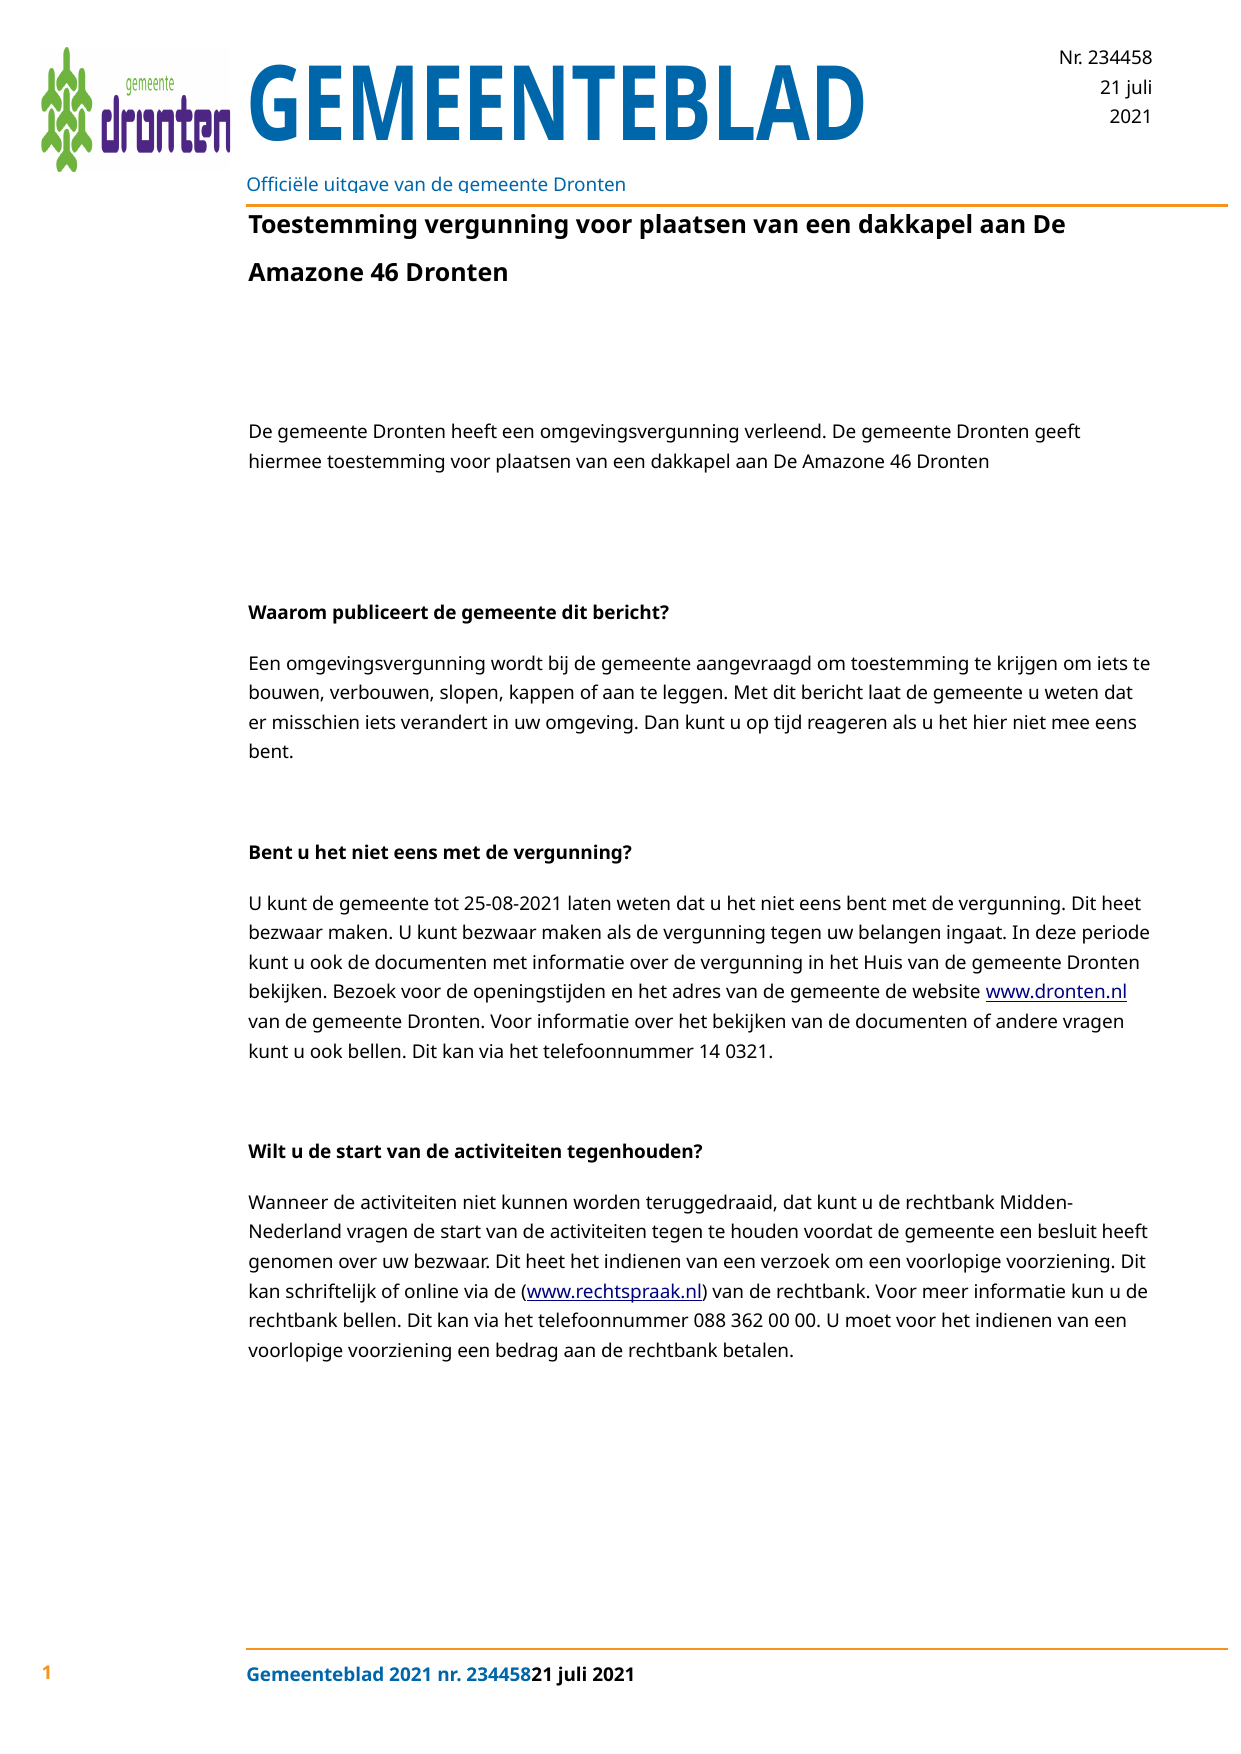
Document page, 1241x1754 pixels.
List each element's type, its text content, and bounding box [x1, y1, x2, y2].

text U kunt de gemeente tot 25-08-2021 laten weten dat u het niet eens bent met de vergunning. Dit heet bezwaar maken. U kunt bezwaar maken als de vergunning tegen uw belangen ingaat. In deze periode kunt u ook de documenten met informatie over de vergunning in het Huis van de gemeente Dronten bekijken. Bezoek voor de openingstijden en het adres van de gemeente de website www.dronten.nl van de gemeente Dronten. Voor informatie over het bekijken van de documenten of andere vragen kunt u ook bellen. Dit kan via het telefoonnummer 14 0321. [248, 890, 1152, 1064]
picture [41, 47, 231, 172]
text Waarom publiceert de gemeente dit bericht? [248, 599, 1152, 625]
text De gemeente Dronten heeft een omgevingsvergunning verleend. De gemeente Dronten geeft hiermee toestemming voor plaatsen van een dakkapel aan De Amazone 46 Dronten [248, 419, 1152, 474]
text Bent u het niet eens met de vergunning? [248, 839, 1152, 865]
text Wilt u de start van de activiteiten tegenhouden? [248, 1139, 1152, 1164]
text Een omgevingsvergunning wordt bij de gemeente aangevraagd om toestemming te krijgen om iets te bouwen, verbouwen, slopen, kappen of aan te leggen. Met dit bericht laat de gemeente u weten dat er misschien iets verandert in uw omgeving. Dan kunt u op tijd reageren als u het hier niet mee eens bent. [248, 650, 1152, 764]
text Wanneer de activiteiten niet kunnen worden teruggedraaid, dat kunt u de rechtbank Midden-Nederland vragen de start van de activiteiten tegen te houden voordat de gemeente een besluit heeft genomen over uw bezwaar. Dit heet het indienen van een verzoek om een voorlopige voorziening. Dit kan schriftelijk of online via de (www.rechtspraak.nl) van de rechtbank. Voor meer informatie kun u de rechtbank bellen. Dit kan via het telefoonnummer 088 362 00 00. U moet voor het indienen van een voorlopige voorziening een bedrag aan de rechtbank betalen. [248, 1189, 1152, 1363]
text Toestemming vergunning voor plaatsen van een dakkapel aan De Amazone 46 Dronten [248, 207, 1152, 288]
